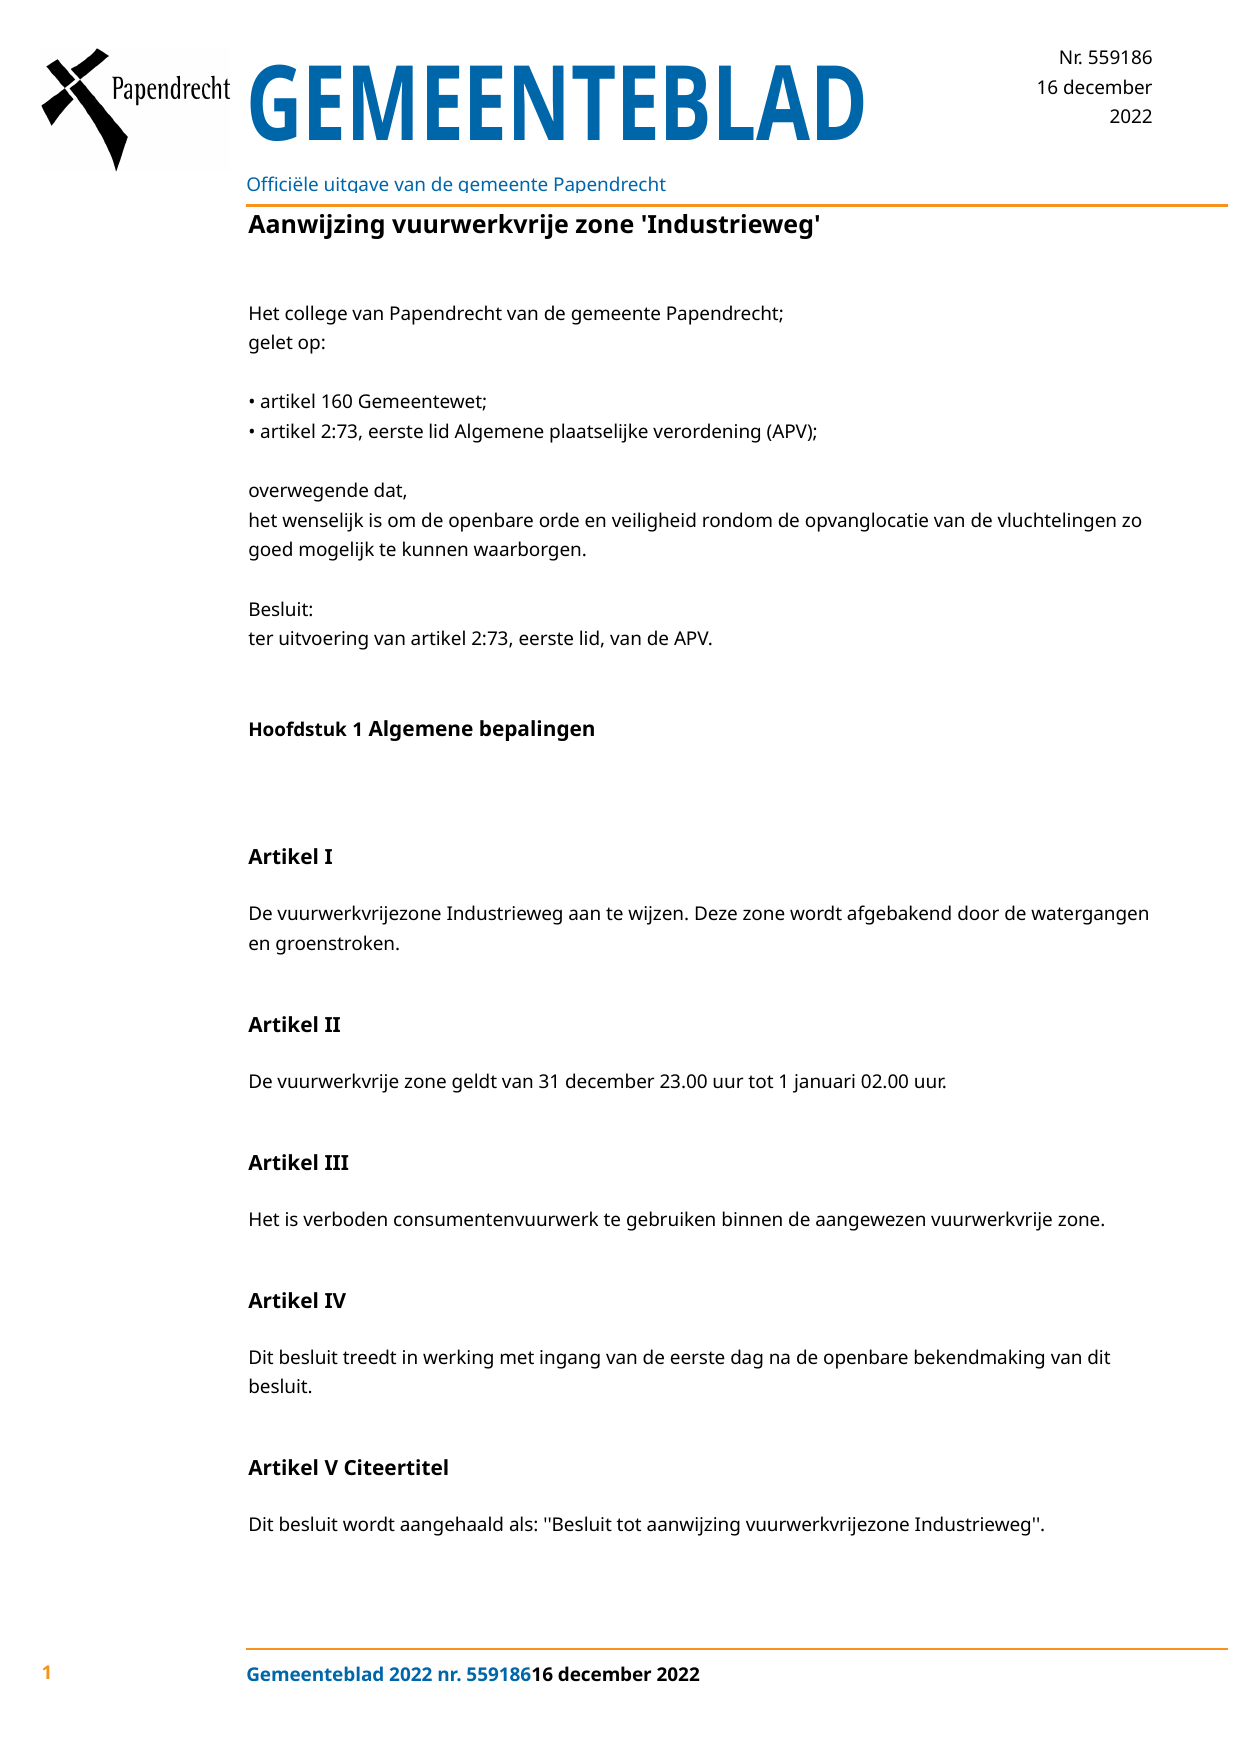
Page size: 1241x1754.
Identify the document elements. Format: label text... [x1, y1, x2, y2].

text Artikel I [248, 842, 1152, 871]
text Artikel III [248, 1148, 1152, 1176]
text Artikel IV [248, 1286, 1152, 1314]
text • artikel 160 Gemeentewet; [248, 389, 1152, 414]
text Dit besluit treedt in werking met ingang van de eerste dag na de openbare bekendmaking van dit besluit. [248, 1344, 1152, 1399]
text gelet op: [248, 329, 1152, 355]
text De vuurwerkvrije zone geldt van 31 december 23.00 uur tot 1 januari 02.00 uur. [248, 1068, 1152, 1093]
text Besluit: [248, 596, 1152, 621]
text De vuurwerkvrijezone Industrieweg aan te wijzen. Deze zone wordt afgebakend door de watergangen en groenstroken. [248, 900, 1152, 956]
text het wenselijk is om de openbare orde en veiligheid rondom de opvanglocatie van de vluchtelingen zo goed mogelijk te kunnen waarborgen. [248, 507, 1152, 562]
picture [41, 47, 231, 172]
text Het is verboden consumentenvuurwerk te gebruiken binnen de aangewezen vuurwerkvrije zone. [248, 1206, 1152, 1232]
text overwegende dat, [248, 477, 1152, 503]
text Artikel II [248, 1010, 1152, 1038]
text Dit besluit wordt aangehaald als: ''Besluit tot aanwijzing vuurwerkvrijezone Industrieweg''. [248, 1511, 1152, 1537]
text Aanwijzing vuurwerkvrije zone 'Industrieweg' [248, 207, 1152, 241]
text ter uitvoering van artikel 2:73, eerste lid, van de APV. [248, 625, 1152, 651]
text Artikel V Citeertitel [248, 1453, 1152, 1482]
text Het college van Papendrecht van de gemeente Papendrecht; [248, 300, 1152, 326]
text Hoofdstuk 1 Algemene bepalingen [248, 714, 1152, 742]
text • artikel 2:73, eerste lid Algemene plaatselijke verordening (APV); [248, 418, 1152, 444]
